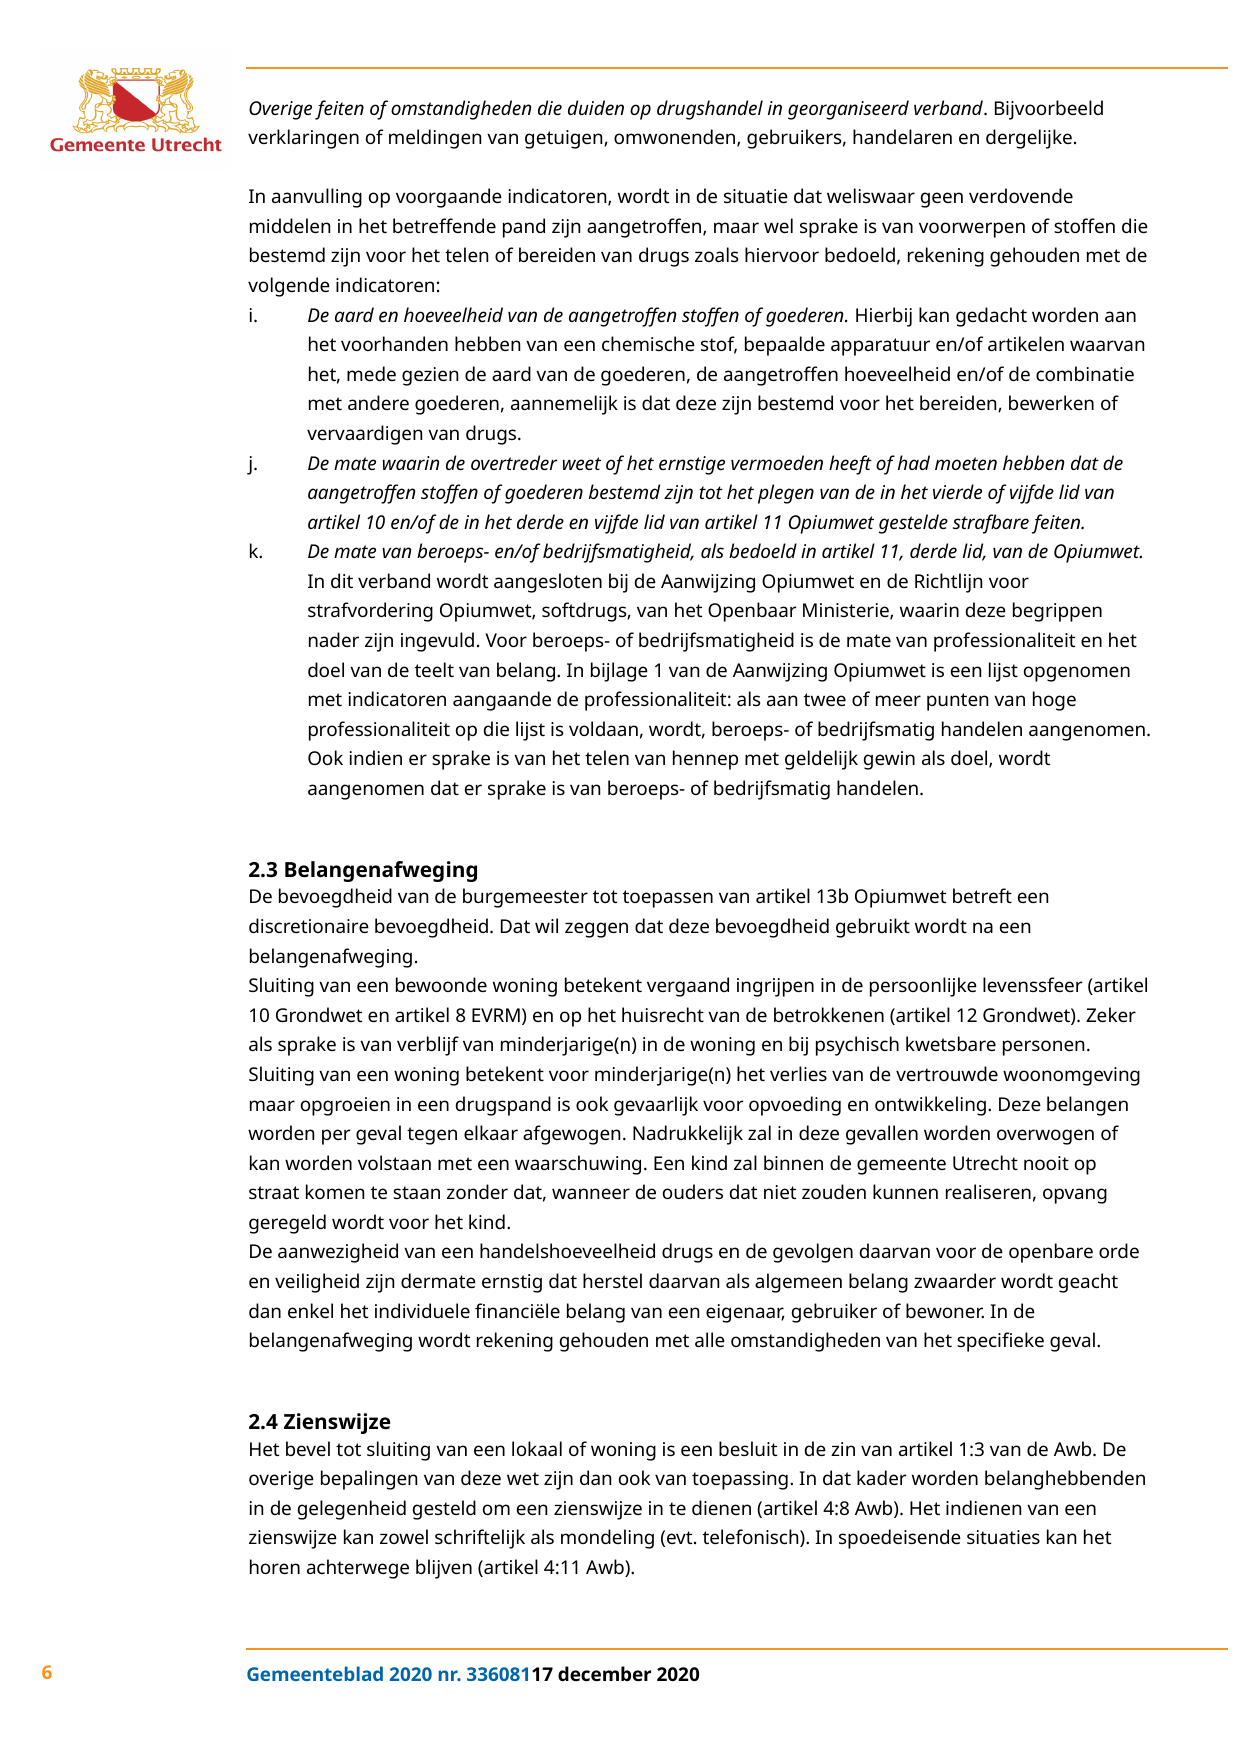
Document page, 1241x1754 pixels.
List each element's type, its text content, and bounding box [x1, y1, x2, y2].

text De aanwezigheid van een handelshoeveelheid drugs en de gevolgen daarvan voor de openbare orde en veiligheid zijn dermate ernstig dat herstel daarvan als algemeen belang zwaarder wordt geacht dan enkel het individuele financiële belang van een eigenaar, gebruiker of bewoner. In de belangenafweging wordt rekening gehouden met alle omstandigheden van het specifieke geval. [248, 1239, 1152, 1353]
text De bevoegdheid van de burgemeester tot toepassen van artikel 13b Opiumwet betreft een discretionaire bevoegdheid. Dat wil zeggen dat deze bevoegdheid gebruikt wordt na een belangenafweging. [248, 884, 1152, 968]
text 2.4 Zienswijze [248, 1407, 1152, 1436]
list De mate waarin de overtreder weet of het ernstige vermoeden heeft of had moeten hebben dat de aangetroffen stoffen of goederen bestemd zijn tot het plegen van de in het vierde of vijfde lid van artikel 10 en/of de in het derde en vijfde lid van artikel 11 Opiumwet gestelde strafbare feiten. [248, 450, 1152, 535]
list De mate van beroeps- en/of bedrijfsmatigheid, als bedoeld in artikel 11, derde lid, van de Opiumwet. In dit verband wordt aangesloten bij de Aanwijzing Opiumwet en de Richtlijn voor strafvordering Opiumwet, softdrugs, van het Openbaar Ministerie, waarin deze begrippen nader zijn ingevuld. Voor beroeps- of bedrijfsmatigheid is de mate van professionaliteit en het doel van de teelt van belang. In bijlage 1 van de Aanwijzing Opiumwet is een lijst opgenomen met indicatoren aangaande de professionaliteit: als aan twee of meer punten van hoge professionaliteit op die lijst is voldaan, wordt, beroeps- of bedrijfsmatig handelen aangenomen. Ook indien er sprake is van het telen van hennep met geldelijk gewin als doel, wordt aangenomen dat er sprake is van beroeps- of bedrijfsmatig handelen. [248, 538, 1152, 801]
text In aanvulling op voorgaande indicatoren, wordt in de situatie dat weliswaar geen verdovende middelen in het betreffende pand zijn aangetroffen, maar wel sprake is van voorwerpen of stoffen die bestemd zijn voor het telen of bereiden van drugs zoals hiervoor bedoeld, rekening gehouden met de volgende indicatoren: [248, 183, 1152, 298]
list De aard en hoeveelheid van de aangetroffen stoffen of goederen. Hierbij kan gedacht worden aan het voorhanden hebben van een chemische stof, bepaalde apparatuur en/of artikelen waarvan het, mede gezien de aard van de goederen, de aangetroffen hoeveelheid en/of de combinatie met andere goederen, aannemelijk is dat deze zijn bestemd voor het bereiden, bewerken of vervaardigen van drugs. [248, 302, 1152, 446]
text 2.3 Belangenafweging [248, 855, 1152, 884]
text Sluiting van een bewoonde woning betekent vergaand ingrijpen in de persoonlijke levenssfeer (artikel 10 Grondwet en artikel 8 EVRM) en op het huisrecht van de betrokkenen (artikel 12 Grondwet). Zeker als sprake is van verblijf van minderjarige(n) in de woning en bij psychisch kwetsbare personen. Sluiting van een woning betekent voor minderjarige(n) het verlies van de vertrouwde woonomgeving maar opgroeien in een drugspand is ook gevaarlijk voor opvoeding en ontwikkeling. Deze belangen worden per geval tegen elkaar afgewogen. Nadrukkelijk zal in deze gevallen worden overwogen of kan worden volstaan met een waarschuwing. Een kind zal binnen de gemeente Utrecht nooit op straat komen te staan zonder dat, wanneer de ouders dat niet zouden kunnen realiseren, opvang geregeld wordt voor het kind. [248, 972, 1152, 1235]
picture [41, 47, 231, 172]
text Overige feiten of omstandigheden die duiden op drugshandel in georganiseerd verband. Bijvoorbeeld verklaringen of meldingen van getuigen, omwonenden, gebruikers, handelaren en dergelijke. [248, 95, 1152, 150]
text Het bevel tot sluiting van een lokaal of woning is een besluit in de zin van artikel 1:3 van de Awb. De overige bepalingen van deze wet zijn dan ook van toepassing. In dat kader worden belanghebbenden in de gelegenheid gesteld om een zienswijze in te dienen (artikel 4:8 Awb). Het indienen van een zienswijze kan zowel schriftelijk als mondeling (evt. telefonisch). In spoedeisende situaties kan het horen achterwege blijven (artikel 4:11 Awb). [248, 1436, 1152, 1580]
